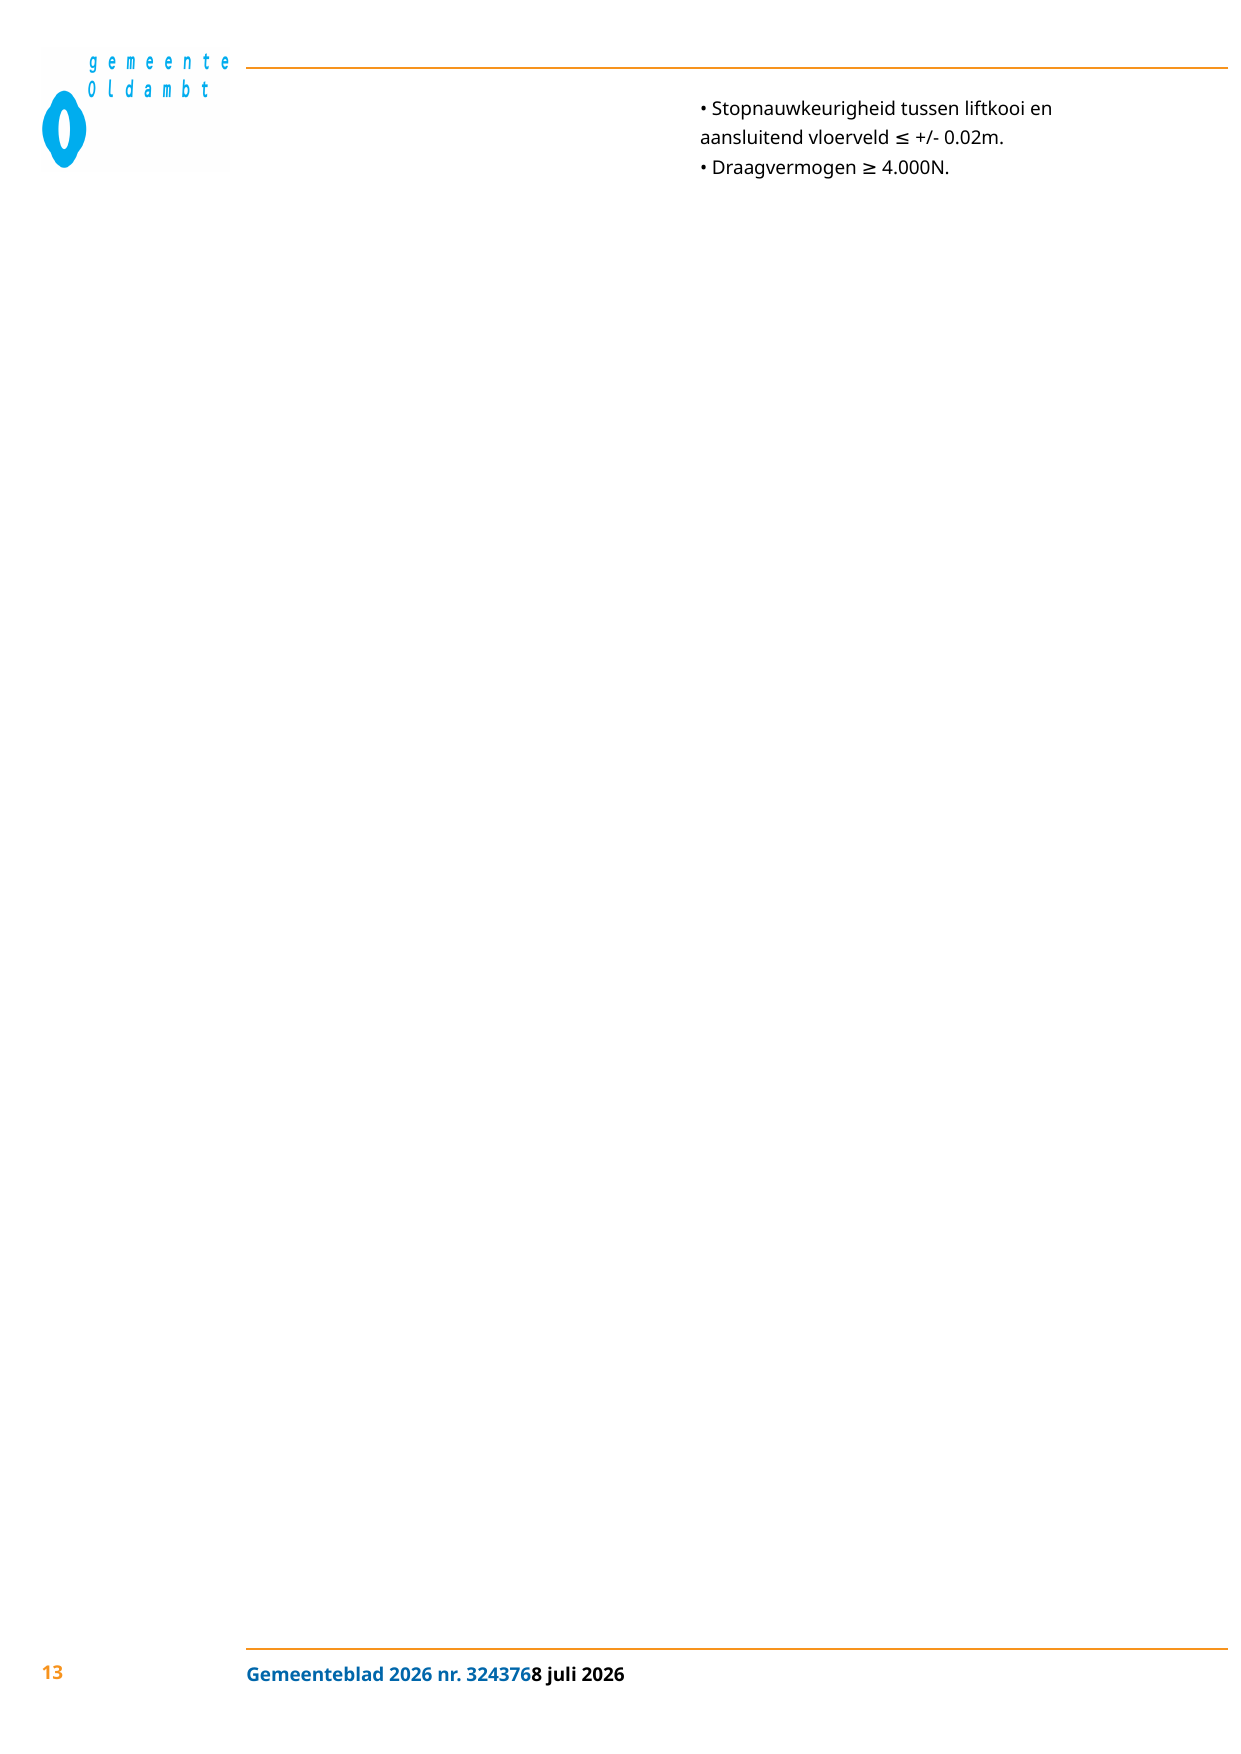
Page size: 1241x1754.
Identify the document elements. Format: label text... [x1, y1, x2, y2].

table_cell [440, 95, 700, 209]
table_cell [248, 95, 440, 209]
table_cell • Stopnauwkeurigheid tussen liftkooi en aansluitend vloerveld ≤ +/- 0.02m. • Draagvermogen ≥ 4.000N. [700, 95, 1152, 209]
picture [41, 47, 231, 172]
